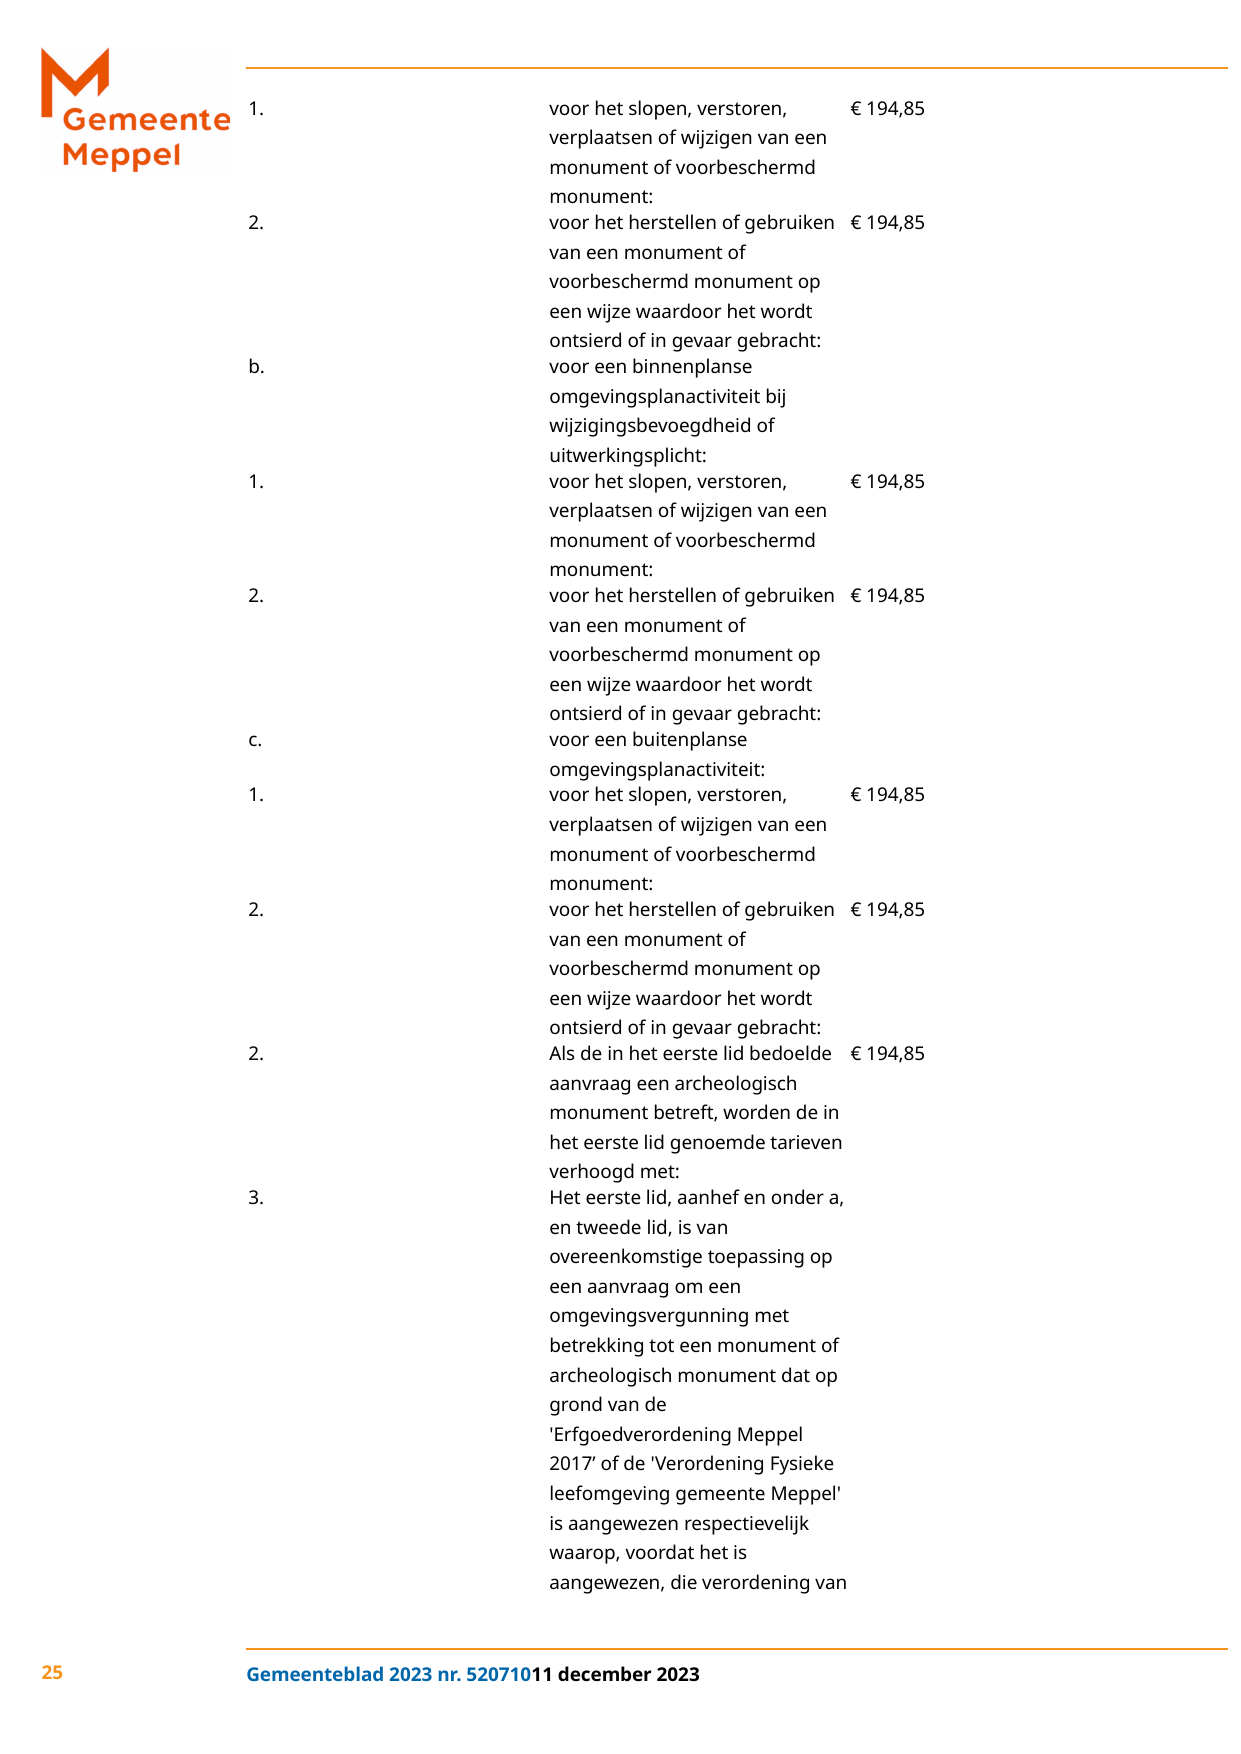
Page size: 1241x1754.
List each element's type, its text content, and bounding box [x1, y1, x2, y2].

table_cell 1. [248, 782, 549, 896]
table_cell 2. [248, 896, 549, 1040]
table_cell Als de in het eerste lid bedoelde aanvraag een archeologisch monument betreft, worden de in het eerste lid genoemde tarieven verhoogd met: [549, 1040, 850, 1184]
table_cell [850, 1184, 1152, 1594]
table_cell c. [248, 726, 549, 782]
table_cell voor het slopen, verstoren, verplaatsen of wijzigen van een monument of voorbeschermd monument: [549, 95, 850, 209]
table_cell € 194,85 [850, 95, 1152, 209]
table_cell 2. [248, 209, 549, 353]
table_cell voor een buitenplanse omgevingsplanactiviteit: [549, 726, 850, 782]
table_cell € 194,85 [850, 896, 1152, 1040]
table_cell [850, 726, 1152, 782]
table_cell 1. [248, 468, 549, 582]
table_cell € 194,85 [850, 468, 1152, 582]
table_cell voor het herstellen of gebruiken van een monument of voorbeschermd monument op een wijze waardoor het wordt ontsierd of in gevaar gebracht: [549, 896, 850, 1040]
picture [41, 47, 231, 172]
table_cell voor het herstellen of gebruiken van een monument of voorbeschermd monument op een wijze waardoor het wordt ontsierd of in gevaar gebracht: [549, 209, 850, 353]
table_cell € 194,85 [850, 1040, 1152, 1184]
table_cell € 194,85 [850, 209, 1152, 353]
table_cell 2. [248, 582, 549, 726]
table_cell voor het herstellen of gebruiken van een monument of voorbeschermd monument op een wijze waardoor het wordt ontsierd of in gevaar gebracht: [549, 582, 850, 726]
table_cell 3. [248, 1184, 549, 1594]
table_cell 2. [248, 1040, 549, 1184]
table_cell voor een binnenplanse omgevingsplanactiviteit bij wijzigingsbevoegdheid of uitwerkingsplicht: [549, 353, 850, 468]
table_cell € 194,85 [850, 582, 1152, 726]
table_cell voor het slopen, verstoren, verplaatsen of wijzigen van een monument of voorbeschermd monument: [549, 782, 850, 896]
table_cell € 194,85 [850, 782, 1152, 896]
table_cell b. [248, 353, 549, 468]
table_cell 1. [248, 95, 549, 209]
table_cell Het eerste lid, aanhef en onder a, en tweede lid, is van overeenkomstige toepassing op een aanvraag om een omgevingsvergunning met betrekking tot een monument of archeologisch monument dat op grond van de 'Erfgoedverordening Meppel 2017’ of de 'Verordening Fysieke leefomgeving gemeente Meppel' is aangewezen respectievelijk waarop, voordat het is aangewezen, die verordening van [549, 1184, 850, 1594]
table_cell voor het slopen, verstoren, verplaatsen of wijzigen van een monument of voorbeschermd monument: [549, 468, 850, 582]
table_cell [850, 353, 1152, 468]
